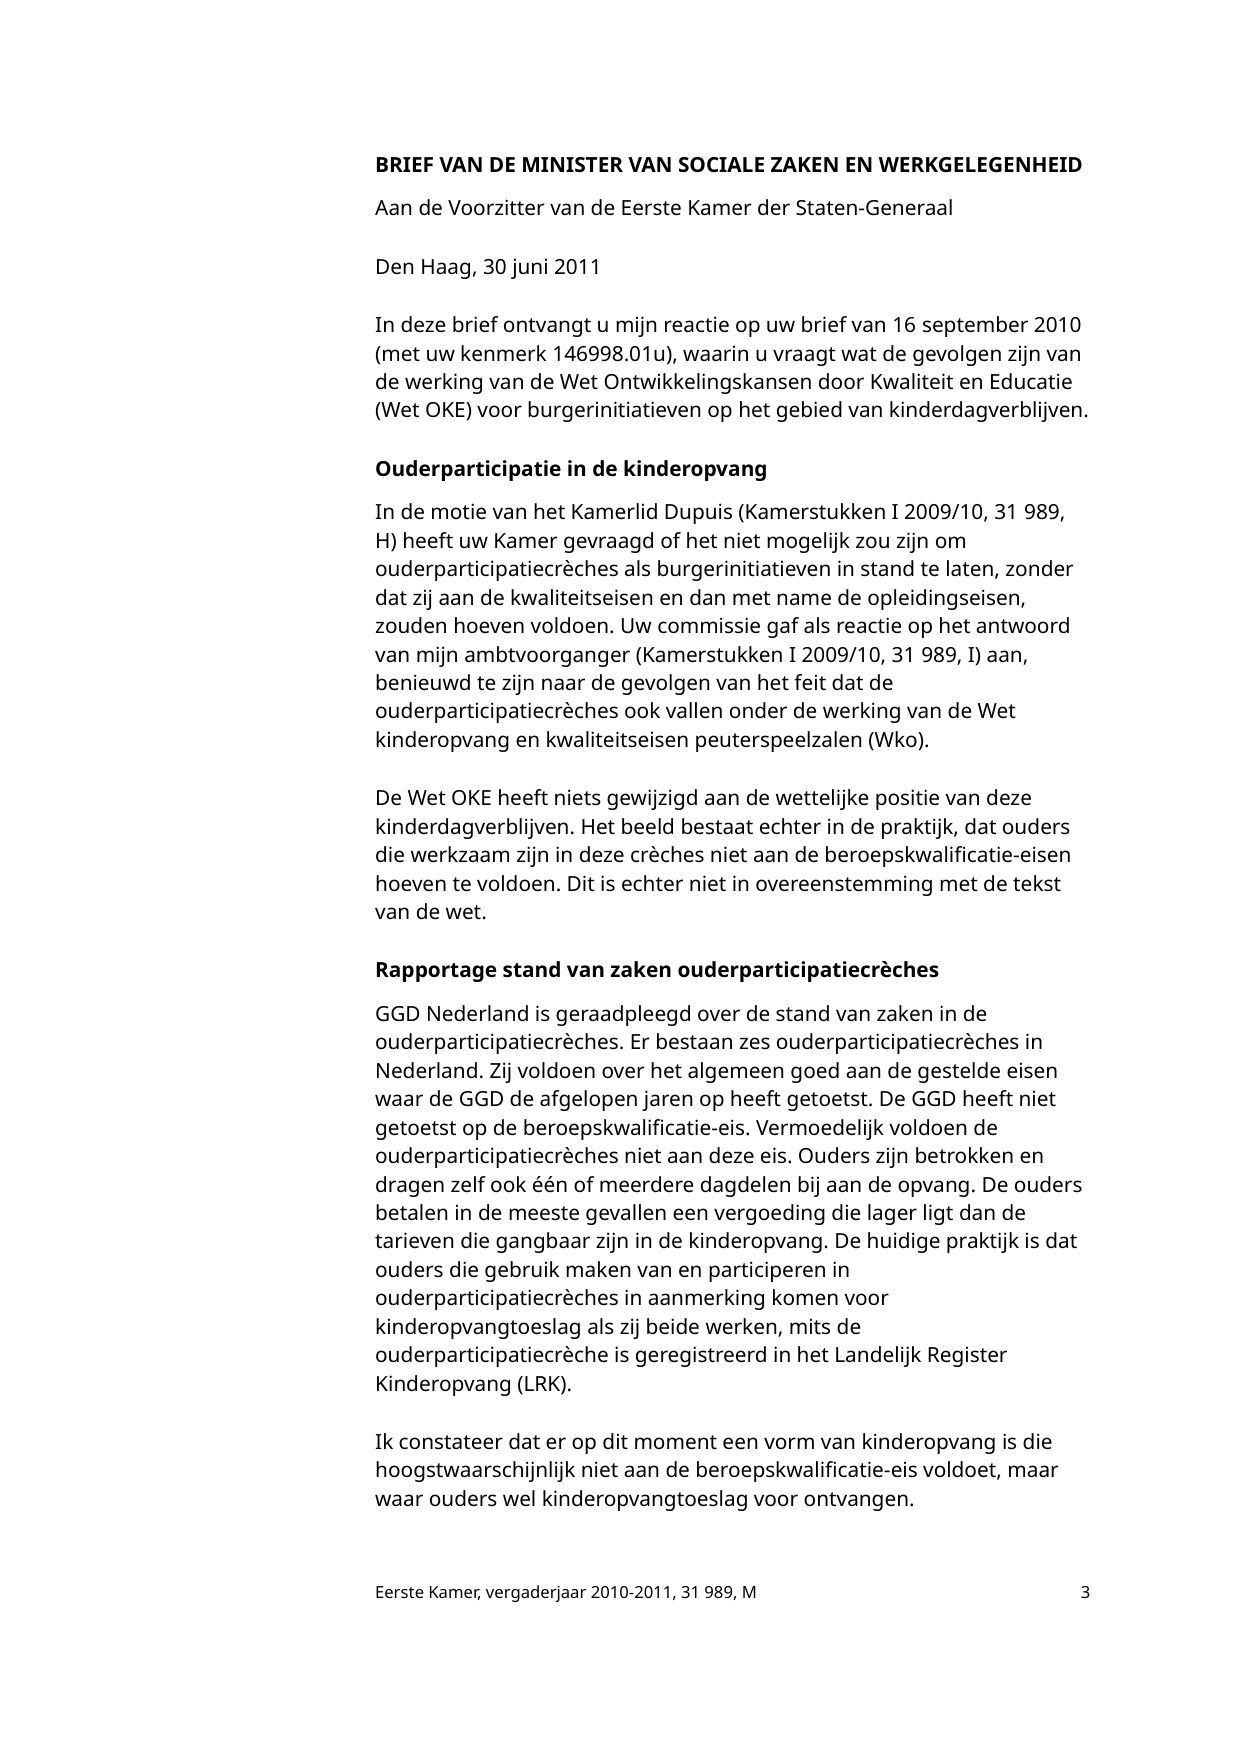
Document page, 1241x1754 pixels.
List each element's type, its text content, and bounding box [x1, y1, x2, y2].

text BRIEF VAN DE MINISTER VAN SOCIALE ZAKEN EN WERKGELEGENHEID [375, 150, 1090, 178]
text In de motie van het Kamerlid Dupuis (Kamerstukken I 2009/10, 31 989, H) heeft uw Kamer gevraagd of het niet mogelijk zou zijn om ouderparticipatiecrèches als burgerinitiatieven in stand te laten, zonder dat zij aan de kwaliteitseisen en dan met name de opleidingseisen, zouden hoeven voldoen. Uw commissie gaf als reactie op het antwoord van mijn ambtvoorganger (Kamerstukken I 2009/10, 31 989, I) aan, benieuwd te zijn naar de gevolgen van het feit dat de ouderparticipatiecrèches ook vallen onder de werking van de Wet kinderopvang en kwaliteitseisen peuterspeelzalen (Wko). [375, 497, 1090, 753]
text Ik constateer dat er op dit moment een vorm van kinderopvang is die hoogstwaarschijnlijk niet aan de beroepskwalificatie-eis voldoet, maar waar ouders wel kinderopvangtoeslag voor ontvangen. [375, 1427, 1090, 1512]
text Rapportage stand van zaken ouderparticipatiecrèches [375, 956, 1090, 984]
text Ouderparticipatie in de kinderopvang [375, 454, 1090, 482]
text Aan de Voorzitter van de Eerste Kamer der Staten-Generaal [375, 193, 1090, 222]
text GGD Nederland is geraadpleegd over de stand van zaken in de ouderparticipatiecrèches. Er bestaan zes ouderparticipatiecrèches in Nederland. Zij voldoen over het algemeen goed aan de gestelde eisen waar de GGD de afgelopen jaren op heeft getoetst. De GGD heeft niet getoetst op de beroepskwalificatie-eis. Vermoedelijk voldoen de ouderparticipatiecrèches niet aan deze eis. Ouders zijn betrokken en dragen zelf ook één of meerdere dagdelen bij aan de opvang. De ouders betalen in de meeste gevallen een vergoeding die lager ligt dan de tarieven die gangbaar zijn in de kinderopvang. De huidige praktijk is dat ouders die gebruik maken van en participeren in ouderparticipatiecrèches in aanmerking komen voor kinderopvangtoeslag als zij beide werken, mits de ouderparticipatiecrèche is geregistreerd in het Landelijk Register Kinderopvang (LRK). [375, 999, 1090, 1397]
text In deze brief ontvangt u mijn reactie op uw brief van 16 september 2010 (met uw kenmerk 146998.01u), waarin u vraagt wat de gevolgen zijn van de werking van de Wet Ontwikkelingskansen door Kwaliteit en Educatie (Wet OKE) voor burgerinitiatieven op het gebied van kinderdagverblijven. [375, 310, 1090, 424]
text Den Haag, 30 juni 2011 [375, 252, 1090, 280]
text De Wet OKE heeft niets gewijzigd aan de wettelijke positie van deze kinderdagverblijven. Het beeld bestaat echter in de praktijk, dat ouders die werkzaam zijn in deze crèches niet aan de beroepskwalificatie-eisen hoeven te voldoen. Dit is echter niet in overeenstemming met de tekst van de wet. [375, 783, 1090, 926]
